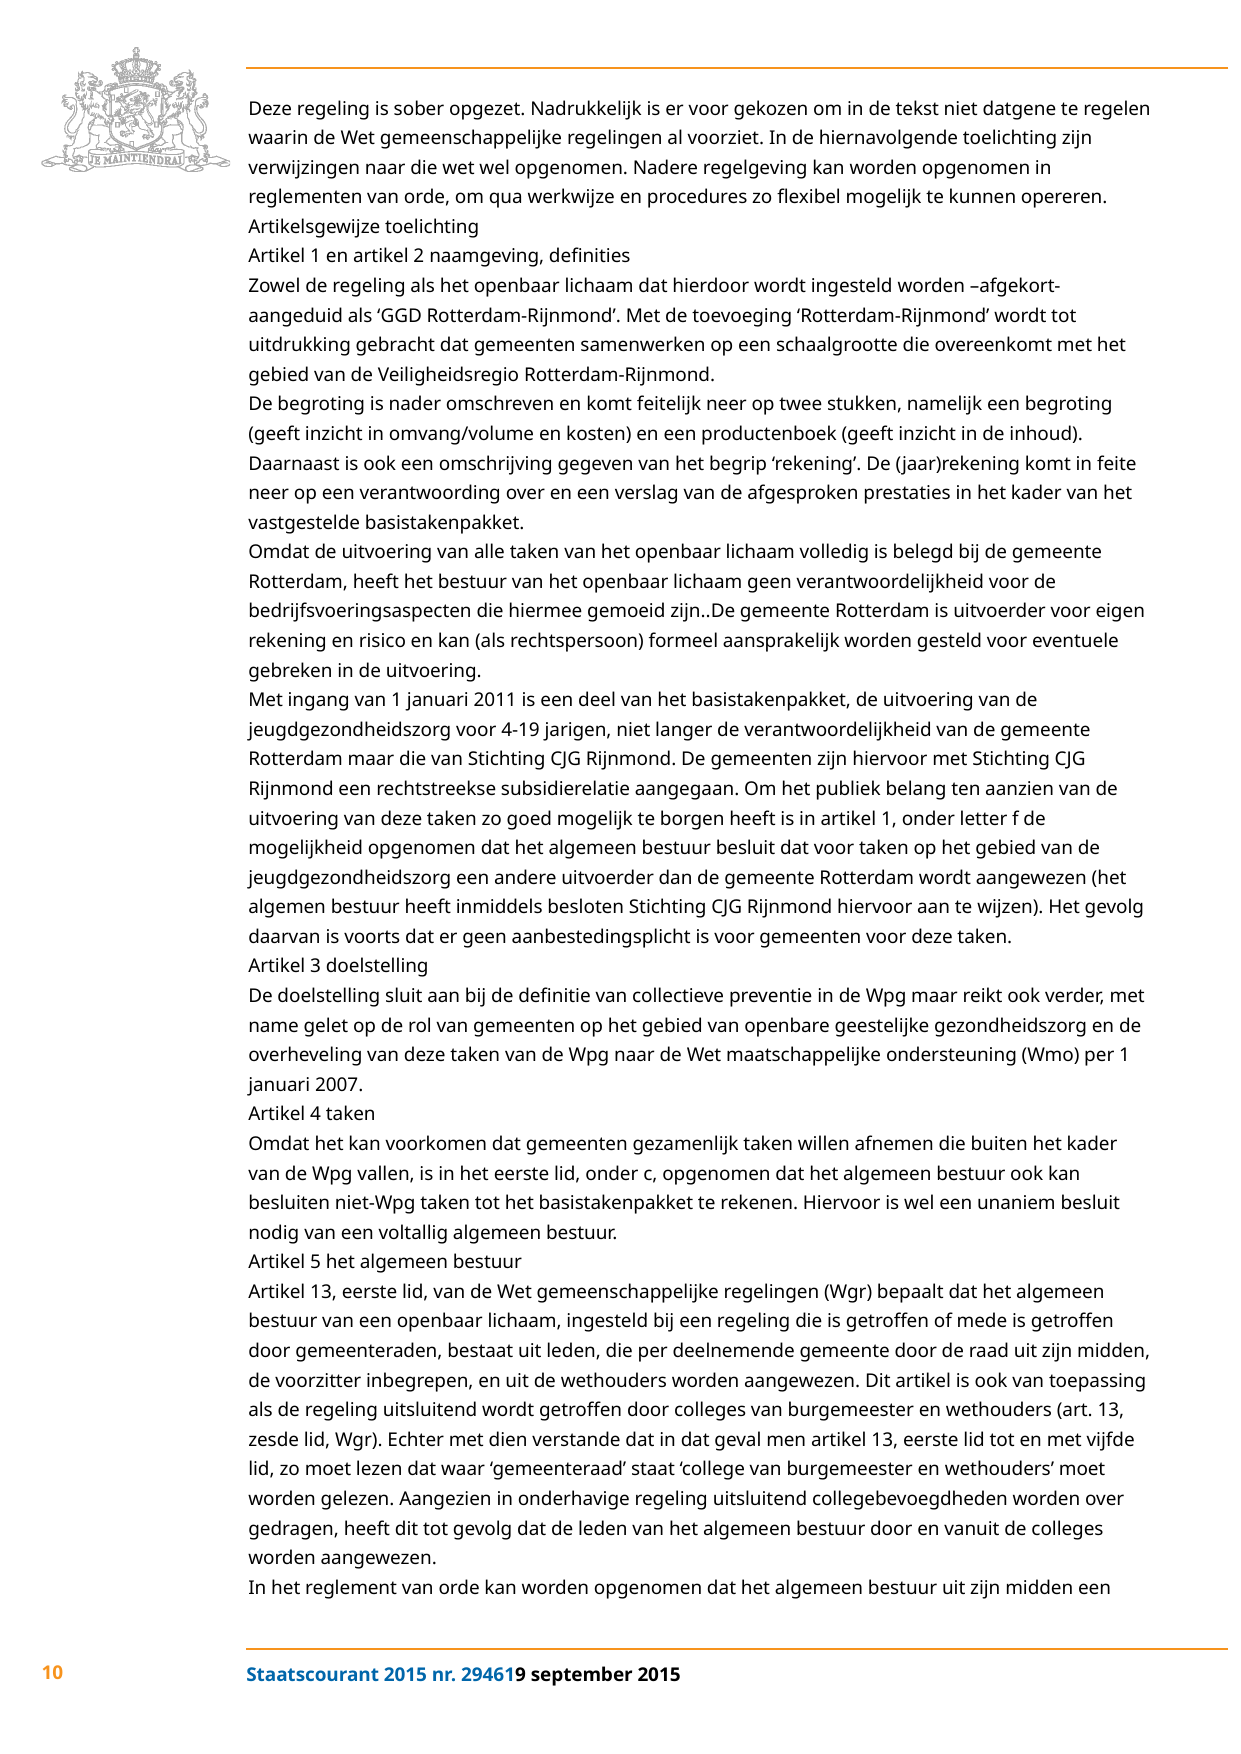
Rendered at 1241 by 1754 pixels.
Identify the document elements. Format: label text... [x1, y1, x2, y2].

text Artikel 13, eerste lid, van de Wet gemeenschappelijke regelingen (Wgr) bepaalt dat het algemeen bestuur van een openbaar lichaam, ingesteld bij een regeling die is getroffen of mede is getroffen door gemeenteraden, bestaat uit leden, die per deelnemende gemeente door de raad uit zijn midden, de voorzitter inbegrepen, en uit de wethouders worden aangewezen. Dit artikel is ook van toepassing als de regeling uitsluitend wordt getroffen door colleges van burgemeester en wethouders (art. 13, zesde lid, Wgr). Echter met dien verstande dat in dat geval men artikel 13, eerste lid tot en met vijfde lid, zo moet lezen dat waar ‘gemeenteraad’ staat ‘college van burgemeester en wethouders’ moet worden gelezen. Aangezien in onderhavige regeling uitsluitend collegebevoegdheden worden over gedragen, heeft dit tot gevolg dat de leden van het algemeen bestuur door en vanuit de colleges worden aangewezen. [248, 1278, 1152, 1570]
text Artikel 3 doelstelling [248, 953, 1152, 978]
text Omdat de uitvoering van alle taken van het openbaar lichaam volledig is belegd bij de gemeente Rotterdam, heeft het bestuur van het openbaar lichaam geen verantwoordelijkheid voor de bedrijfsvoeringsaspecten die hiermee gemoeid zijn..De gemeente Rotterdam is uitvoerder voor eigen rekening en risico en kan (als rechtspersoon) formeel aansprakelijk worden gesteld voor eventuele gebreken in de uitvoering. [248, 538, 1152, 683]
text Artikel 5 het algemeen bestuur [248, 1248, 1152, 1274]
text De begroting is nader omschreven en komt feitelijk neer op twee stukken, namelijk een begroting (geeft inzicht in omvang/volume en kosten) en een productenboek (geeft inzicht in de inhoud). [248, 391, 1152, 446]
text Omdat het kan voorkomen dat gemeenten gezamenlijk taken willen afnemen die buiten het kader van de Wpg vallen, is in het eerste lid, onder c, opgenomen dat het algemeen bestuur ook kan besluiten niet-Wpg taken tot het basistakenpakket te rekenen. Hiervoor is wel een unaniem besluit nodig van een voltallig algemeen bestuur. [248, 1130, 1152, 1245]
text Daarnaast is ook een omschrijving gegeven van het begrip ‘rekening’. De (jaar)rekening komt in feite neer op een verantwoording over en een verslag van de afgesproken prestaties in het kader van het vastgestelde basistakenpakket. [248, 450, 1152, 535]
text Zowel de regeling als het openbaar lichaam dat hierdoor wordt ingesteld worden –afgekort- aangeduid als ‘GGD Rotterdam-Rijnmond’. Met de toevoeging ‘Rotterdam-Rijnmond’ wordt tot uitdrukking gebracht dat gemeenten samenwerken op een schaalgrootte die overeenkomt met het gebied van de Veiligheidsregio Rotterdam-Rijnmond. [248, 272, 1152, 387]
text Artikelsgewijze toelichting [248, 213, 1152, 239]
text Met ingang van 1 januari 2011 is een deel van het basistakenpakket, de uitvoering van de jeugdgezondheidszorg voor 4-19 jarigen, niet langer de verantwoordelijkheid van de gemeente Rotterdam maar die van Stichting CJG Rijnmond. De gemeenten zijn hiervoor met Stichting CJG Rijnmond een rechtstreekse subsidierelatie aangegaan. Om het publiek belang ten aanzien van de uitvoering van deze taken zo goed mogelijk te borgen heeft is in artikel 1, onder letter f de mogelijkheid opgenomen dat het algemeen bestuur besluit dat voor taken op het gebied van de jeugdgezondheidszorg een andere uitvoerder dan de gemeente Rotterdam wordt aangewezen (het algemen bestuur heeft inmiddels besloten Stichting CJG Rijnmond hiervoor aan te wijzen). Het gevolg daarvan is voorts dat er geen aanbestedingsplicht is voor gemeenten voor deze taken. [248, 686, 1152, 949]
text Deze regeling is sober opgezet. Nadrukkelijk is er voor gekozen om in de tekst niet datgene te regelen waarin de Wet gemeenschappelijke regelingen al voorziet. In de hiernavolgende toelichting zijn verwijzingen naar die wet wel opgenomen. Nadere regelgeving kan worden opgenomen in reglementen van orde, om qua werkwijze en procedures zo flexibel mogelijk te kunnen opereren. [248, 95, 1152, 209]
text De doelstelling sluit aan bij de definitie van collectieve preventie in de Wpg maar reikt ook verder, met name gelet op de rol van gemeenten op het gebied van openbare geestelijke gezondheidszorg en de overheveling van deze taken van de Wpg naar de Wet maatschappelijke ondersteuning (Wmo) per 1 januari 2007. [248, 982, 1152, 1097]
text Artikel 4 taken [248, 1101, 1152, 1126]
text In het reglement van orde kan worden opgenomen dat het algemeen bestuur uit zijn midden een [248, 1574, 1152, 1600]
picture [41, 47, 231, 172]
text Artikel 1 en artikel 2 naamgeving, definities [248, 243, 1152, 268]
